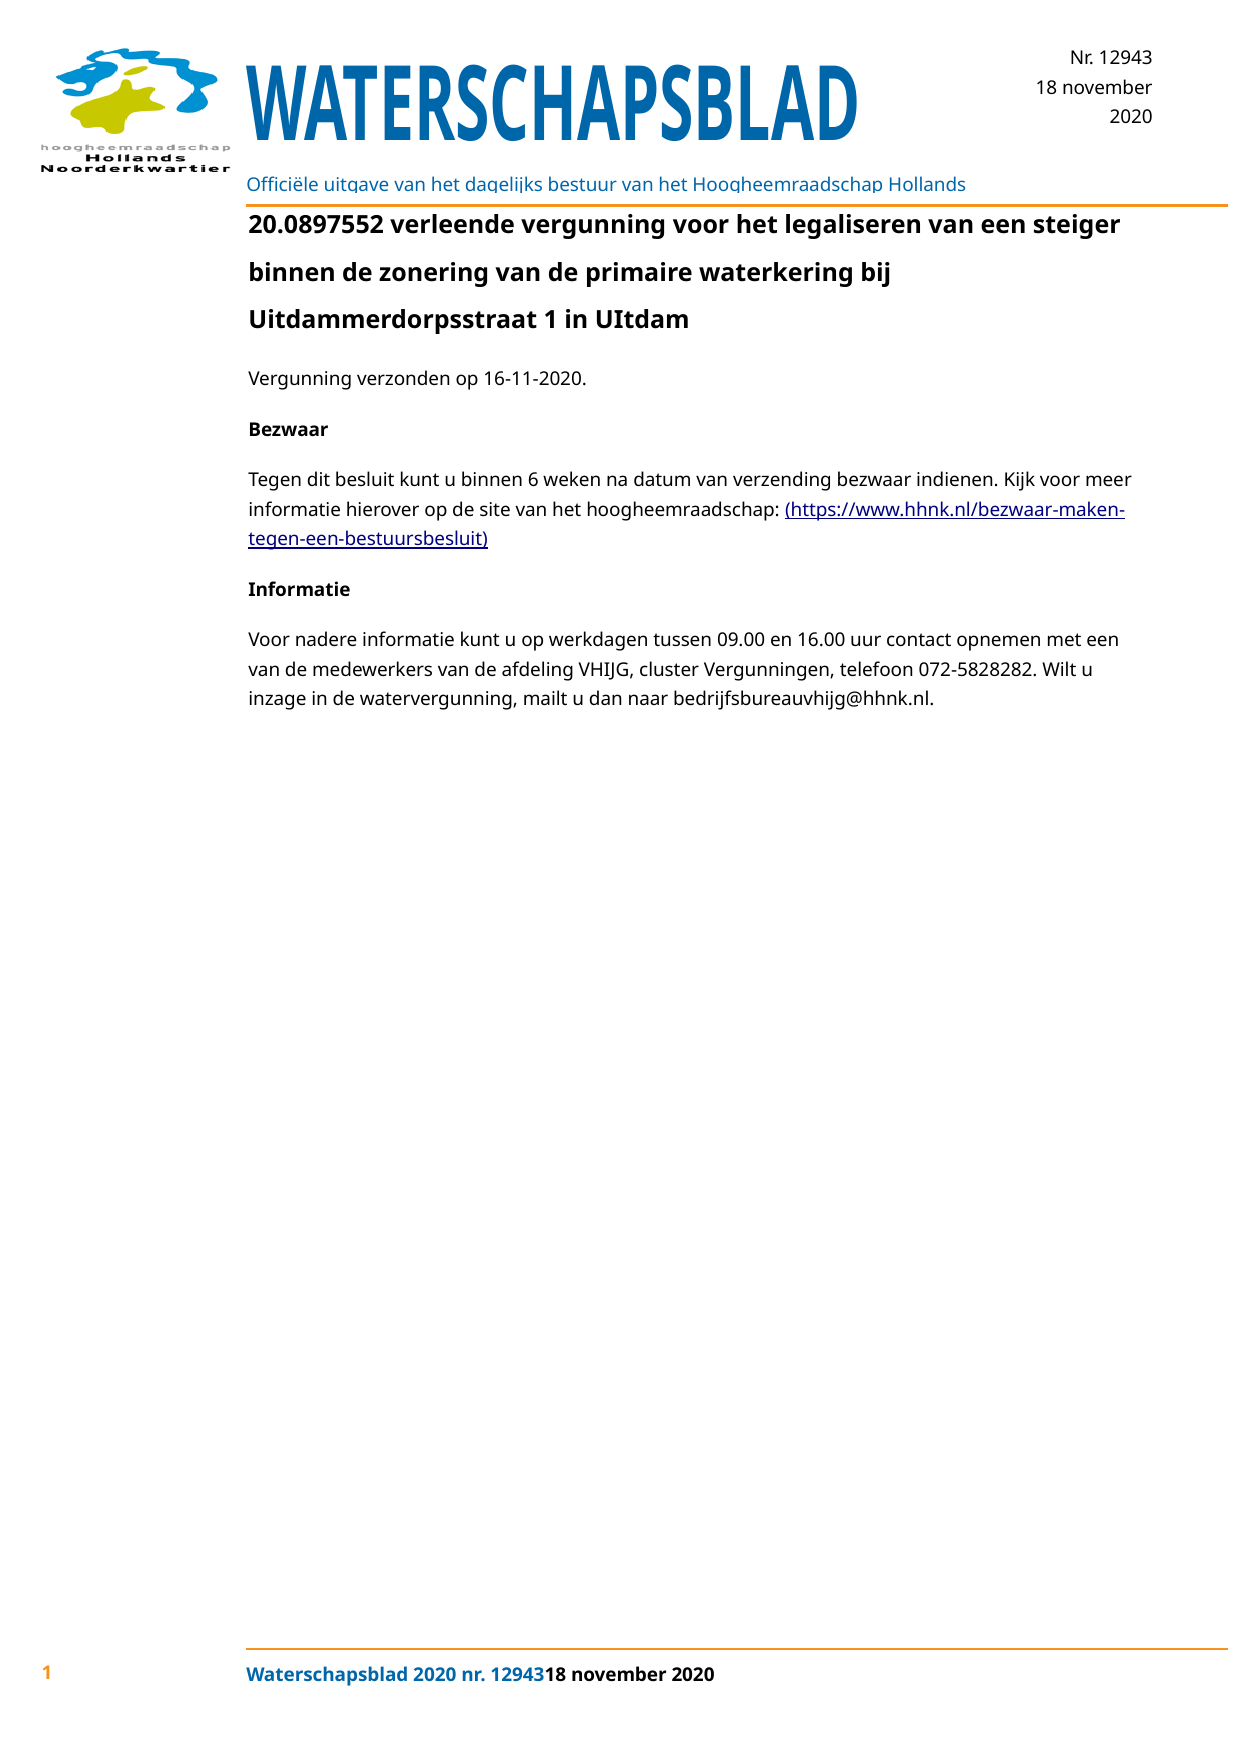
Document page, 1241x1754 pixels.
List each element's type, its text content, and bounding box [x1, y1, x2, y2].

text Informatie [248, 576, 1152, 602]
picture [41, 47, 231, 172]
text Voor nadere informatie kunt u op werkdagen tussen 09.00 en 16.00 uur contact opnemen met een van de medewerkers van de afdeling VHIJG, cluster Vergunningen, telefoon 072-5828282. Wilt u inzage in de watervergunning, mailt u dan naar bedrijfsbureauvhijg@hhnk.nl. [248, 626, 1152, 711]
text 20.0897552 verleende vergunning voor het legaliseren van een steiger binnen de zonering van de primaire waterkering bij Uitdammerdorpsstraat 1 in UItdam [248, 207, 1152, 336]
text Vergunning verzonden op 16-11-2020. [248, 366, 1152, 391]
text Bezwaar [248, 416, 1152, 442]
text Tegen dit besluit kunt u binnen 6 weken na datum van verzending bezwaar indienen. Kijk voor meer informatie hierover op de site van het hoogheemraadschap: (https://www.hhnk.nl/bezwaar-maken-tegen-een-bestuursbesluit) [248, 466, 1152, 551]
